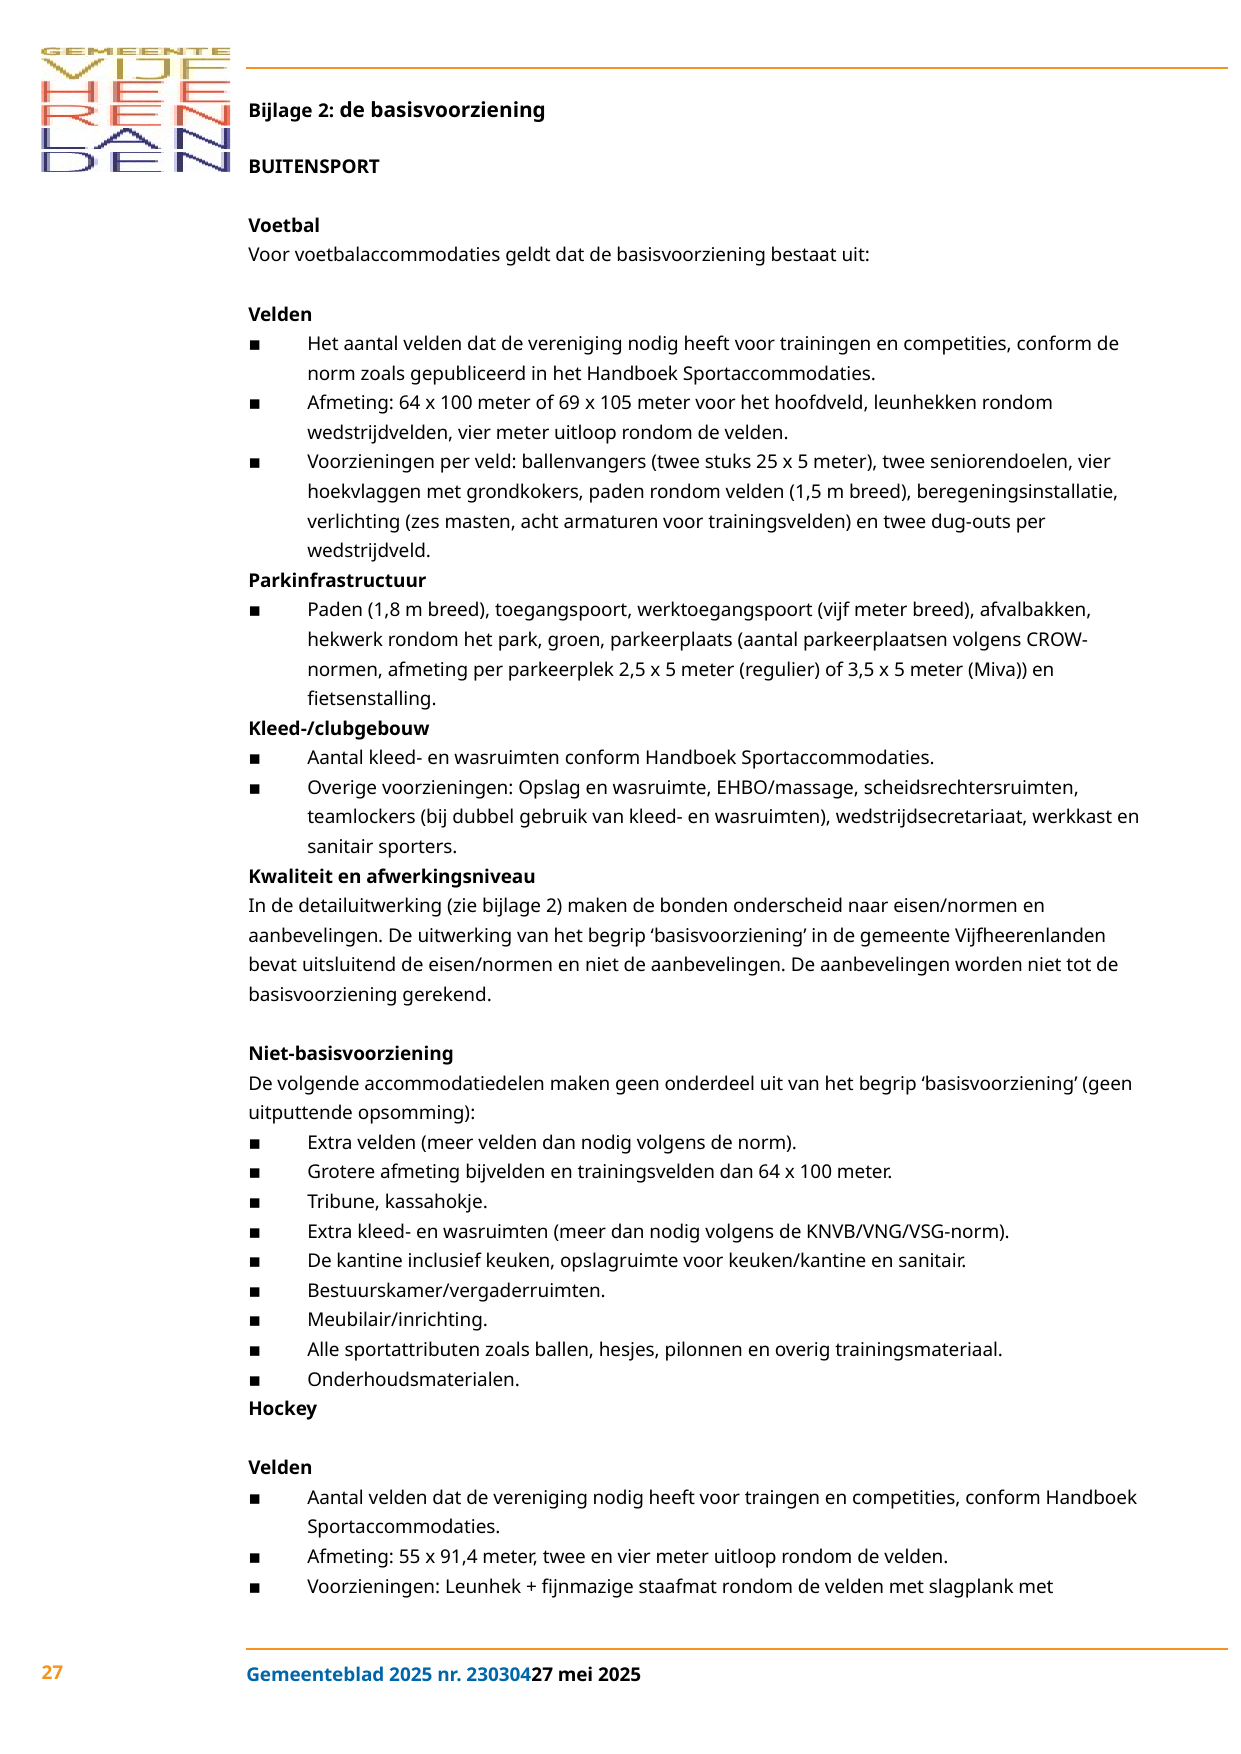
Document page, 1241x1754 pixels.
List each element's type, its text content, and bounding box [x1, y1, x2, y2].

picture [41, 47, 231, 172]
list Paden (1,8 m breed), toegangspoort, werktoegangspoort (vijf meter breed), afvalbakken, hekwerk rondom het park, groen, parkeerplaats (aantal parkeerplaatsen volgens CROW-normen, afmeting per parkeerplek 2,5 x 5 meter (regulier) of 3,5 x 5 meter (Miva)) en fietsenstalling. [248, 597, 1152, 711]
text De volgende accommodatiedelen maken geen onderdeel uit van het begrip ‘basisvoorziening’ (geen uitputtende opsomming): [248, 1070, 1152, 1125]
list Afmeting: 64 x 100 meter of 69 x 105 meter voor het hoofdveld, leunhekken rondom wedstrijdvelden, vier meter uitloop rondom de velden. [248, 389, 1152, 445]
list Aantal velden dat de vereniging nodig heeft voor traingen en competities, conform Handboek Sportaccommodaties. [248, 1484, 1152, 1539]
list Meubilair/inrichting. [248, 1307, 1152, 1332]
list Extra velden (meer velden dan nodig volgens de norm). [248, 1129, 1152, 1155]
list Tribune, kassahokje. [248, 1188, 1152, 1214]
list Extra kleed- en wasruimten (meer dan nodig volgens de KNVB/VNG/VSG-norm). [248, 1218, 1152, 1244]
list Onderhoudsmaterialen. [248, 1366, 1152, 1392]
text In de detailuitwerking (zie bijlage 2) maken de bonden onderscheid naar eisen/normen en aanbevelingen. De uitwerking van het begrip ‘basisvoorziening’ in de gemeente Vijfheerenlanden bevat uitsluitend de eisen/normen en niet de aanbevelingen. De aanbevelingen worden niet tot de basisvoorziening gerekend. [248, 892, 1152, 1007]
text Kwaliteit en afwerkingsniveau [248, 863, 1152, 889]
text Voor voetbalaccommodaties geldt dat de basisvoorziening bestaat uit: [248, 242, 1152, 267]
text Bijlage 2: de basisvoorziening [248, 95, 1152, 123]
text BUITENSPORT [248, 153, 1152, 179]
list Bestuurskamer/vergaderruimten. [248, 1277, 1152, 1303]
list Voorzieningen: Leunhek + fijnmazige staafmat rondom de velden met slagplank met [248, 1573, 1152, 1599]
text Voetbal [248, 212, 1152, 238]
list Aantal kleed- en wasruimten conform Handboek Sportaccommodaties. [248, 744, 1152, 770]
list Voorzieningen per veld: ballenvangers (twee stuks 25 x 5 meter), twee seniorendoelen, vier hoekvlaggen met grondkokers, paden rondom velden (1,5 m breed), beregeningsinstallatie, verlichting (zes masten, acht armaturen voor trainingsvelden) en twee dug-outs per wedstrijdveld. [248, 449, 1152, 563]
text Parkinfrastructuur [248, 567, 1152, 593]
text Hockey [248, 1395, 1152, 1421]
text Niet-basisvoorziening [248, 1040, 1152, 1066]
text Kleed-/clubgebouw [248, 715, 1152, 741]
list Het aantal velden dat de vereniging nodig heeft voor trainingen en competities, conform de norm zoals gepubliceerd in het Handboek Sportaccommodaties. [248, 330, 1152, 386]
list De kantine inclusief keuken, opslagruimte voor keuken/kantine en sanitair. [248, 1247, 1152, 1273]
list Alle sportattributen zoals ballen, hesjes, pilonnen en overig trainingsmateriaal. [248, 1336, 1152, 1362]
text Velden [248, 301, 1152, 327]
list Afmeting: 55 x 91,4 meter, twee en vier meter uitloop rondom de velden. [248, 1543, 1152, 1569]
list Overige voorzieningen: Opslag en wasruimte, EHBO/massage, scheidsrechtersruimten, teamlockers (bij dubbel gebruik van kleed- en wasruimten), wedstrijdsecretariaat, werkkast en sanitair sporters. [248, 774, 1152, 859]
list Grotere afmeting bijvelden en trainingsvelden dan 64 x 100 meter. [248, 1159, 1152, 1184]
text Velden [248, 1454, 1152, 1480]
